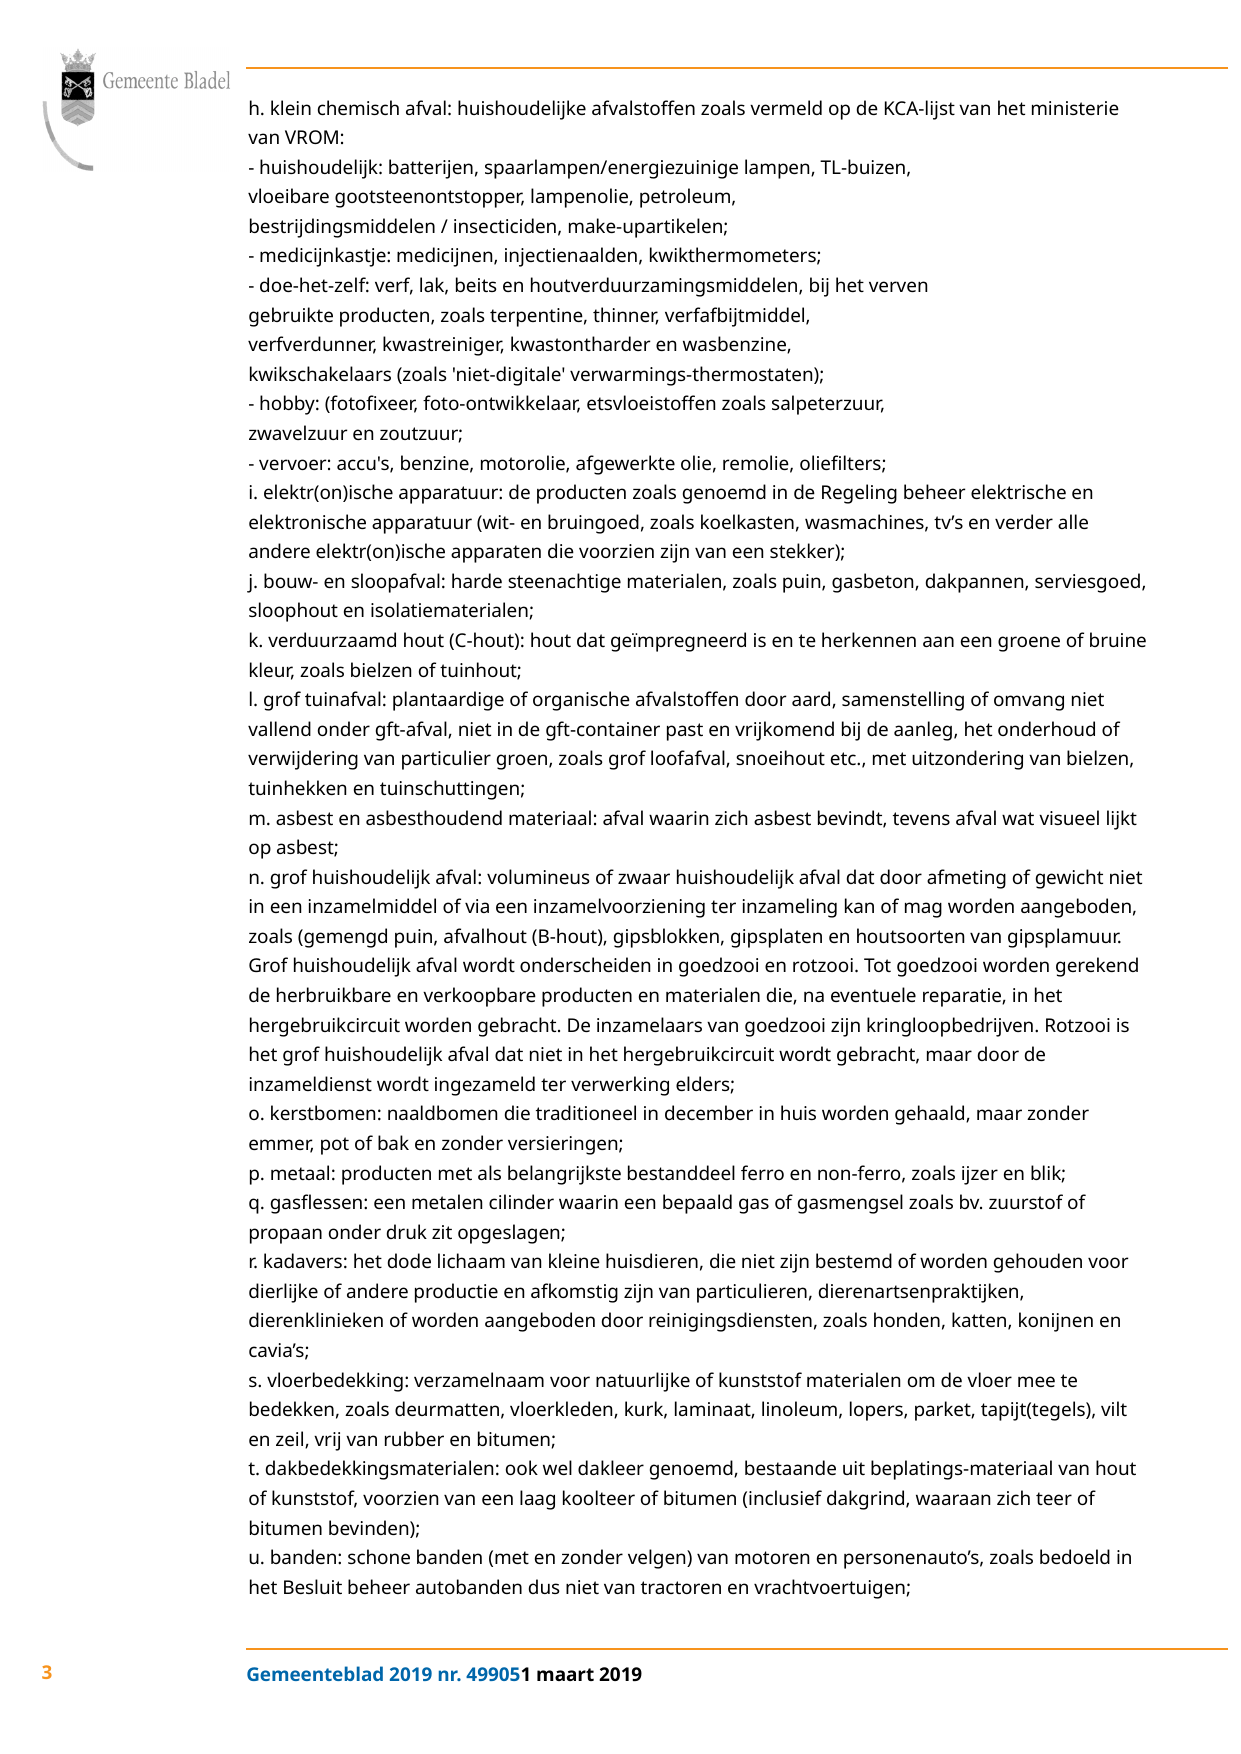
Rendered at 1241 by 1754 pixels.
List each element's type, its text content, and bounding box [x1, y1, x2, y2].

text q. gasflessen: een metalen cilinder waarin een bepaald gas of gasmengsel zoals bv. zuurstof of propaan onder druk zit opgeslagen; [248, 1189, 1152, 1245]
text m. asbest en asbesthoudend materiaal: afval waarin zich asbest bevindt, tevens afval wat visueel lijkt op asbest; [248, 805, 1152, 860]
picture [41, 47, 231, 172]
text bestrijdingsmiddelen / insecticiden, make-upartikelen; [248, 213, 1152, 239]
text zwavelzuur en zoutzuur; [248, 420, 1152, 446]
text kwikschakelaars (zoals 'niet-digitale' verwarmings-thermostaten); [248, 361, 1152, 387]
text u. banden: schone banden (met en zonder velgen) van motoren en personenauto’s, zoals bedoeld in het Besluit beheer autobanden dus niet van tractoren en vrachtvoertuigen; [248, 1544, 1152, 1600]
text n. grof huishoudelijk afval: volumineus of zwaar huishoudelijk afval dat door afmeting of gewicht niet in een inzamelmiddel of via een inzamelvoorziening ter inzameling kan of mag worden aangeboden, zoals (gemengd puin, afvalhout (B-hout), gipsblokken, gipsplaten en houtsoorten van gipsplamuur. [248, 864, 1152, 949]
text - huishoudelijk: batterijen, spaarlampen/energiezuinige lampen, TL-buizen, [248, 154, 1152, 180]
text t. dakbedekkingsmaterialen: ook wel dakleer genoemd, bestaande uit beplatings-materiaal van hout of kunststof, voorzien van een laag koolteer of bitumen (inclusief dakgrind, waaraan zich teer of bitumen bevinden); [248, 1456, 1152, 1541]
text k. verduurzaamd hout (C-hout): hout dat geïmpregneerd is en te herkennen aan een groene of bruine kleur, zoals bielzen of tuinhout; [248, 627, 1152, 683]
text s. vloerbedekking: verzamelnaam voor natuurlijke of kunststof materialen om de vloer mee te bedekken, zoals deurmatten, vloerkleden, kurk, laminaat, linoleum, lopers, parket, tapijt(tegels), vilt en zeil, vrij van rubber en bitumen; [248, 1367, 1152, 1452]
text o. kerstbomen: naaldbomen die traditioneel in december in huis worden gehaald, maar zonder emmer, pot of bak en zonder versieringen; [248, 1101, 1152, 1156]
text j. bouw- en sloopafval: harde steenachtige materialen, zoals puin, gasbeton, dakpannen, serviesgoed, sloophout en isolatiematerialen; [248, 568, 1152, 623]
text gebruikte producten, zoals terpentine, thinner, verfafbijtmiddel, [248, 302, 1152, 328]
text - doe-het-zelf: verf, lak, beits en houtverduurzamingsmiddelen, bij het verven [248, 272, 1152, 298]
text r. kadavers: het dode lichaam van kleine huisdieren, die niet zijn bestemd of worden gehouden voor dierlijke of andere productie en afkomstig zijn van particulieren, dierenartsenpraktijken, dierenklinieken of worden aangeboden door reinigingsdiensten, zoals honden, katten, konijnen en cavia’s; [248, 1248, 1152, 1363]
text vloeibare gootsteenontstopper, lampenolie, petroleum, [248, 183, 1152, 209]
text l. grof tuinafval: plantaardige of organische afvalstoffen door aard, samenstelling of omvang niet vallend onder gft-afval, niet in de gft-container past en vrijkomend bij de aanleg, het onderhoud of verwijdering van particulier groen, zoals grof loofafval, snoeihout etc., met uitzondering van bielzen, tuinhekken en tuinschuttingen; [248, 686, 1152, 801]
text i. elektr(on)ische apparatuur: de producten zoals genoemd in de Regeling beheer elektrische en elektronische apparatuur (wit- en bruingoed, zoals koelkasten, wasmachines, tv’s en verder alle andere elektr(on)ische apparaten die voorzien zijn van een stekker); [248, 479, 1152, 564]
text - medicijnkastje: medicijnen, injectienaalden, kwikthermometers; [248, 243, 1152, 268]
text verfverdunner, kwastreiniger, kwastontharder en wasbenzine, [248, 331, 1152, 357]
text h. klein chemisch afval: huishoudelijke afvalstoffen zoals vermeld op de KCA-lijst van het ministerie van VROM: [248, 95, 1152, 150]
text p. metaal: producten met als belangrijkste bestanddeel ferro en non-ferro, zoals ijzer en blik; [248, 1160, 1152, 1186]
text - vervoer: accu's, benzine, motorolie, afgewerkte olie, remolie, oliefilters; [248, 450, 1152, 476]
text Grof huishoudelijk afval wordt onderscheiden in goedzooi en rotzooi. Tot goedzooi worden gerekend de herbruikbare en verkoopbare producten en materialen die, na eventuele reparatie, in het hergebruikcircuit worden gebracht. De inzamelaars van goedzooi zijn kringloopbedrijven. Rotzooi is het grof huishoudelijk afval dat niet in het hergebruikcircuit wordt gebracht, maar door de inzameldienst wordt ingezameld ter verwerking elders; [248, 953, 1152, 1097]
text - hobby: (fotofixeer, foto-ontwikkelaar, etsvloeistoffen zoals salpeterzuur, [248, 391, 1152, 416]
